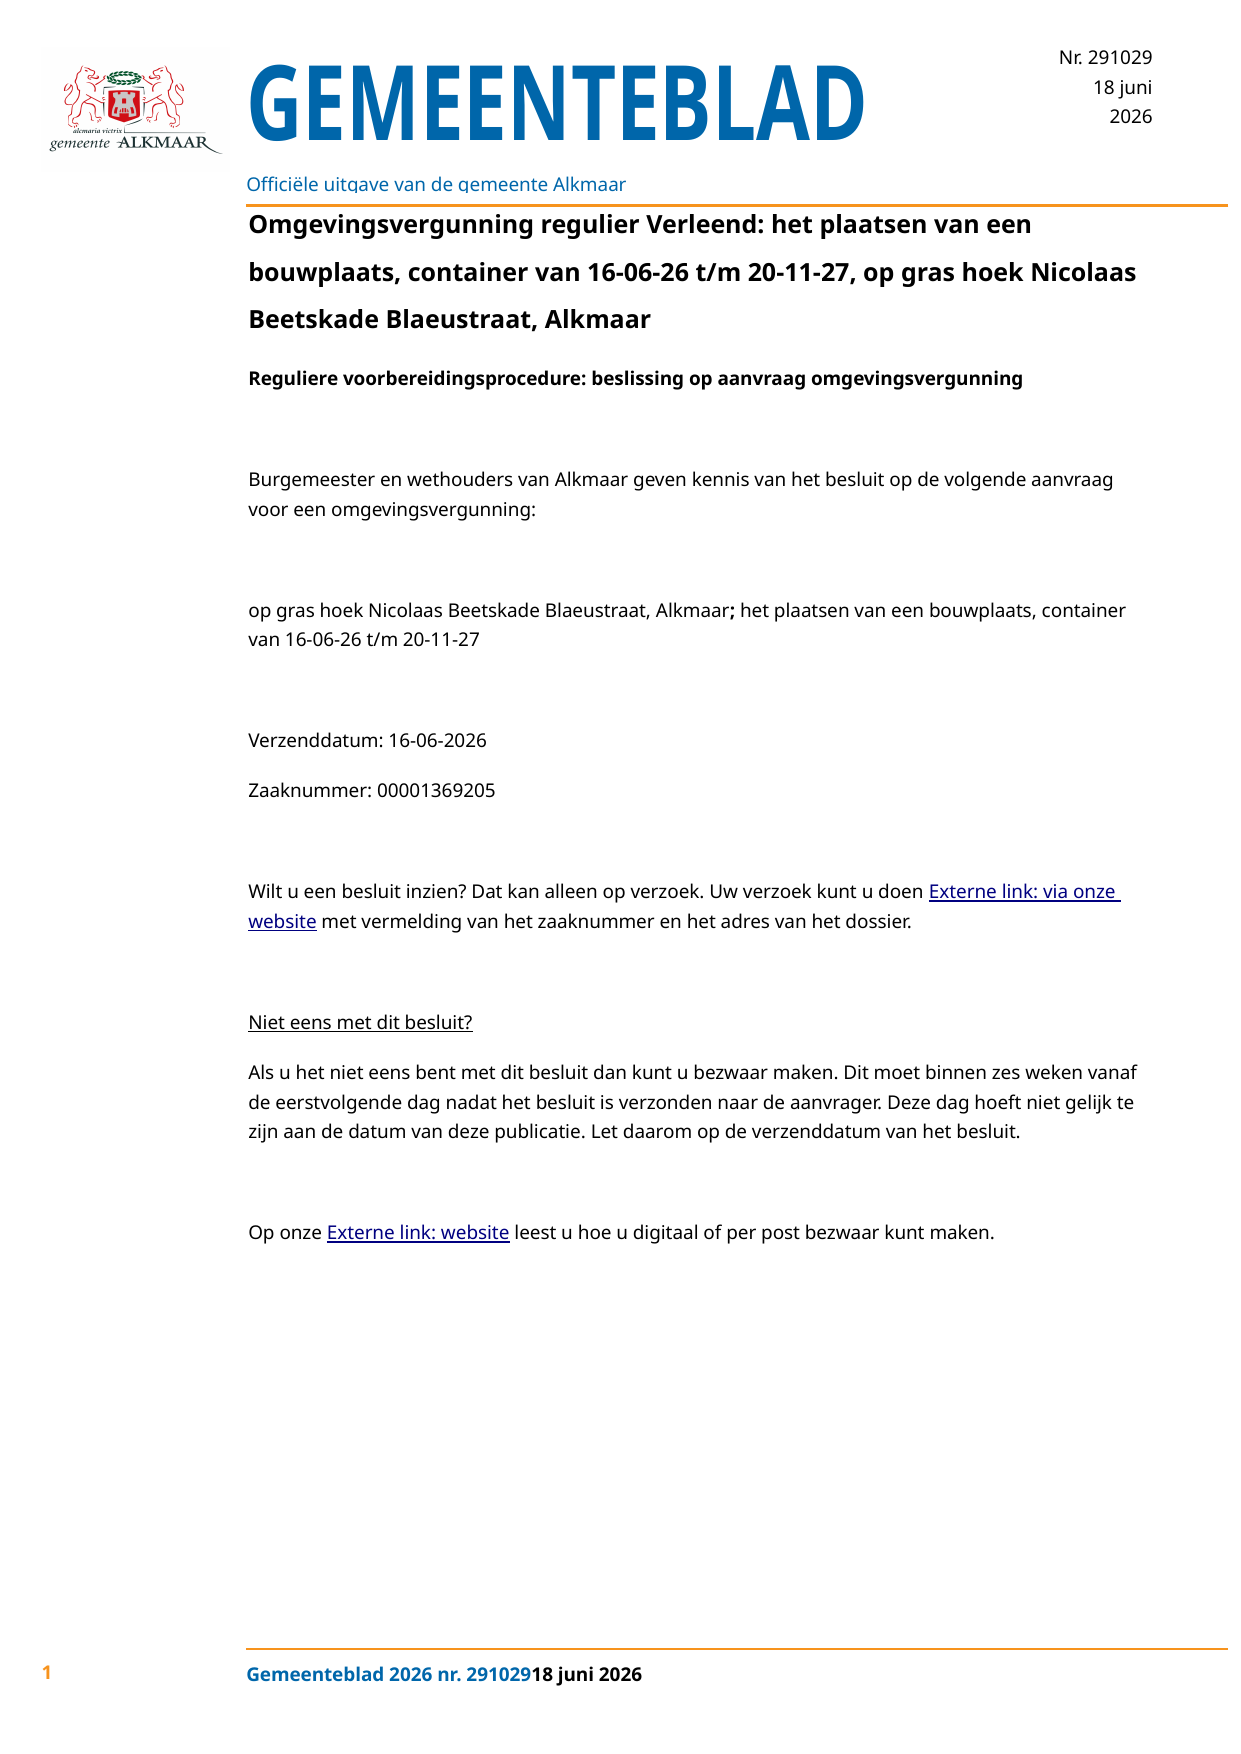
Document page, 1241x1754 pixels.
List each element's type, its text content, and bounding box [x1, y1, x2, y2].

picture [41, 47, 231, 172]
text Op onze Externe link: website leest u hoe u digitaal of per post bezwaar kunt maken. [248, 1219, 1152, 1245]
text op gras hoek Nicolaas Beetskade Blaeustraat, Alkmaar; het plaatsen van een bouwplaats, container van 16-06-26 t/m 20-11-27 [248, 597, 1152, 652]
text Als u het niet eens bent met dit besluit dan kunt u bezwaar maken. Dit moet binnen zes weken vanaf de eerstvolgende dag nadat het besluit is verzonden naar de aanvrager. Deze dag hoeft niet gelijk te zijn aan de datum van deze publicatie. Let daarom op de verzenddatum van het besluit. [248, 1059, 1152, 1144]
text Reguliere voorbereidingsprocedure: beslissing op aanvraag omgevingsvergunning [248, 366, 1152, 391]
text Burgemeester en wethouders van Alkmaar geven kennis van het besluit op de volgende aanvraag voor een omgevingsvergunning: [248, 466, 1152, 522]
text Niet eens met dit besluit? [248, 1009, 1152, 1034]
text Verzenddatum: 16-06-2026 [248, 727, 1152, 753]
text Omgevingsvergunning regulier Verleend: het plaatsen van een bouwplaats, container van 16-06-26 t/m 20-11-27, op gras hoek Nicolaas Beetskade Blaeustraat, Alkmaar [248, 207, 1152, 336]
text Wilt u een besluit inzien? Dat kan alleen op verzoek. Uw verzoek kunt u doen Externe link: via onze website met vermelding van het zaaknummer en het adres van het dossier. [248, 878, 1152, 934]
text Zaaknummer: 00001369205 [248, 778, 1152, 803]
